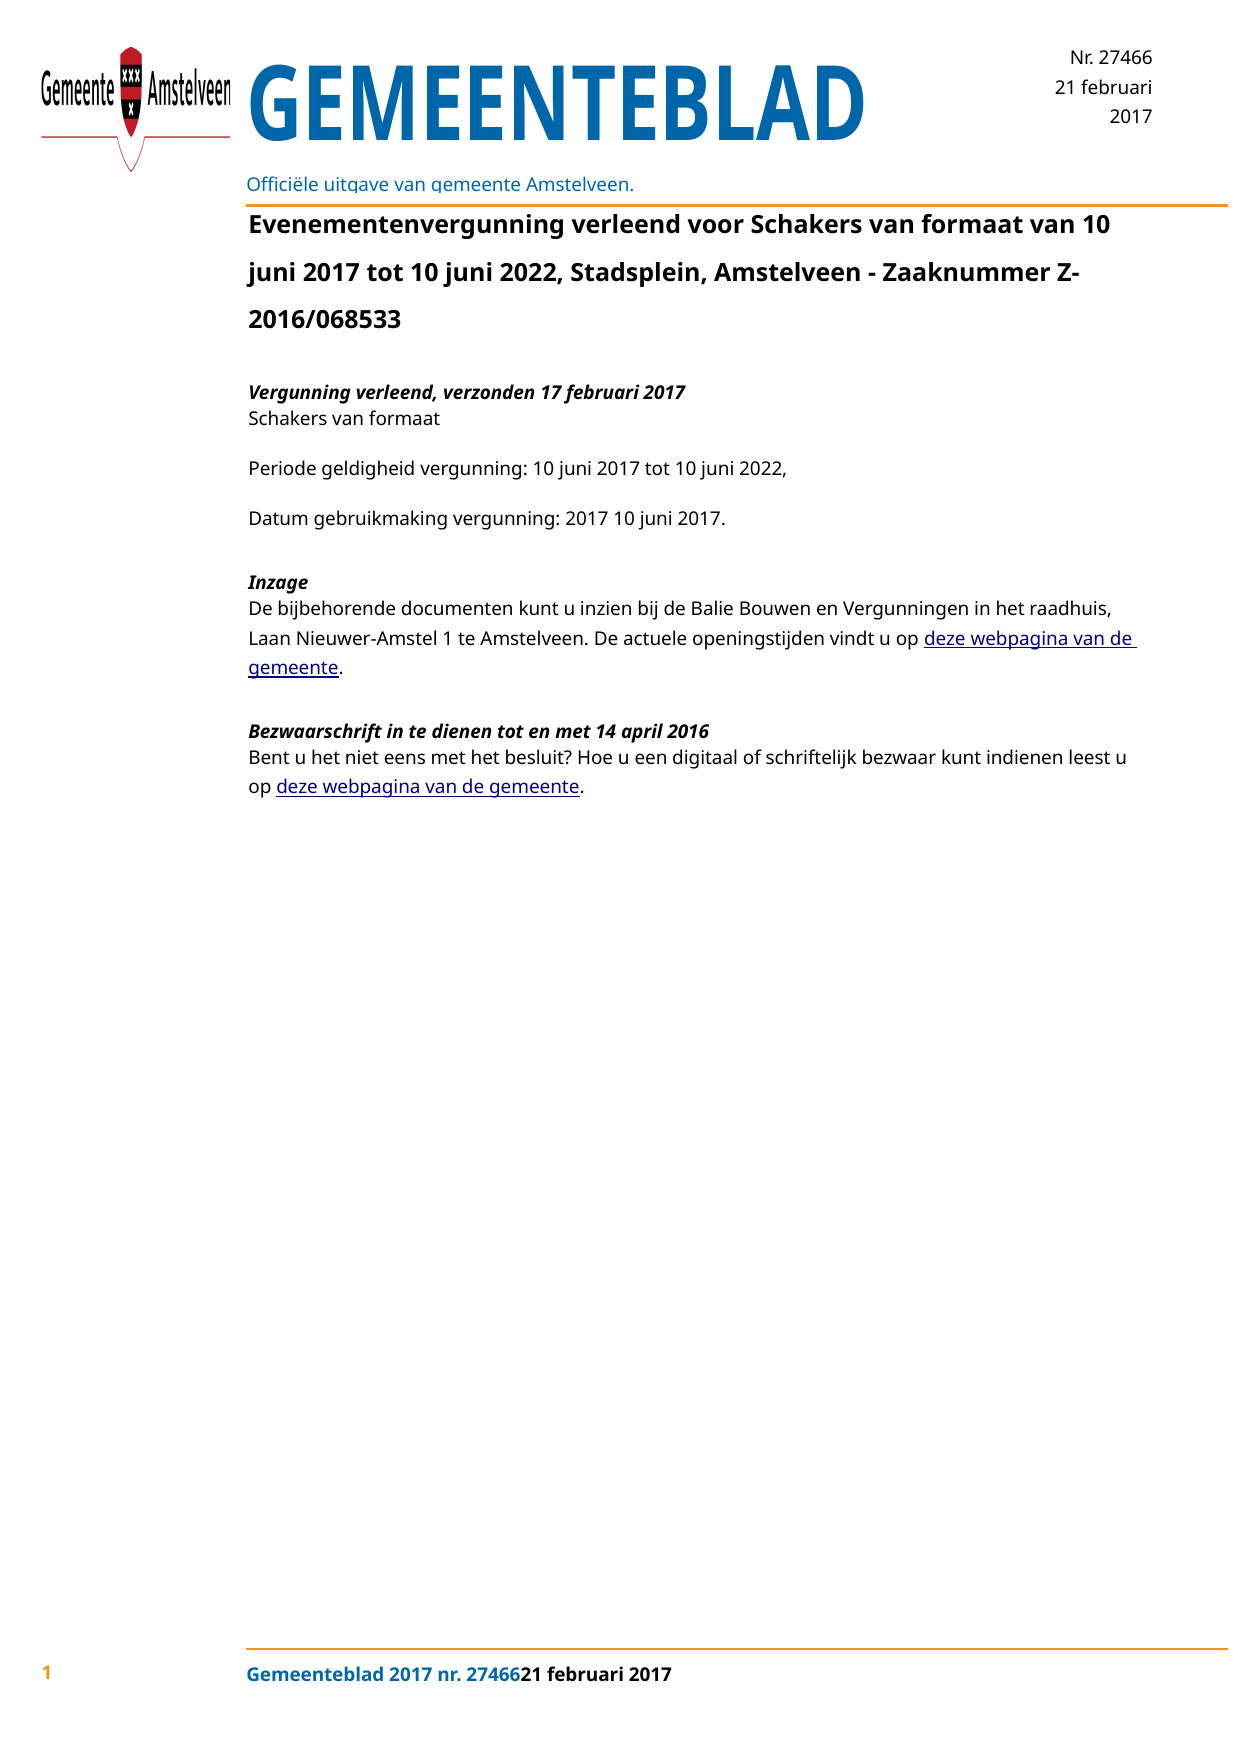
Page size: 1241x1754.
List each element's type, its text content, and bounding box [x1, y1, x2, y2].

text Schakers van formaat [248, 405, 1152, 431]
text Bent u het niet eens met het besluit? Hoe u een digitaal of schriftelijk bezwaar kunt indienen leest u op deze webpagina van de gemeente. [248, 744, 1152, 799]
text Datum gebruikmaking vergunning: 2017 10 juni 2017. [248, 506, 1152, 531]
text Vergunning verleend, verzonden 17 februari 2017 [248, 379, 1152, 405]
text Evenementenvergunning verleend voor Schakers van formaat van 10 juni 2017 tot 10 juni 2022, Stadsplein, Amstelveen - Zaaknummer Z-2016/068533 [248, 207, 1152, 336]
text De bijbehorende documenten kunt u inzien bij de Balie Bouwen en Vergunningen in het raadhuis, Laan Nieuwer-Amstel 1 te Amstelveen. De actuele openingstijden vindt u op deze webpagina van de gemeente. [248, 595, 1152, 680]
text Bezwaarschrift in te dienen tot en met 14 april 2016 [248, 718, 1152, 744]
picture [41, 47, 231, 172]
text Periode geldigheid vergunning: 10 juni 2017 tot 10 juni 2022, [248, 455, 1152, 481]
text Inzage [248, 569, 1152, 595]
